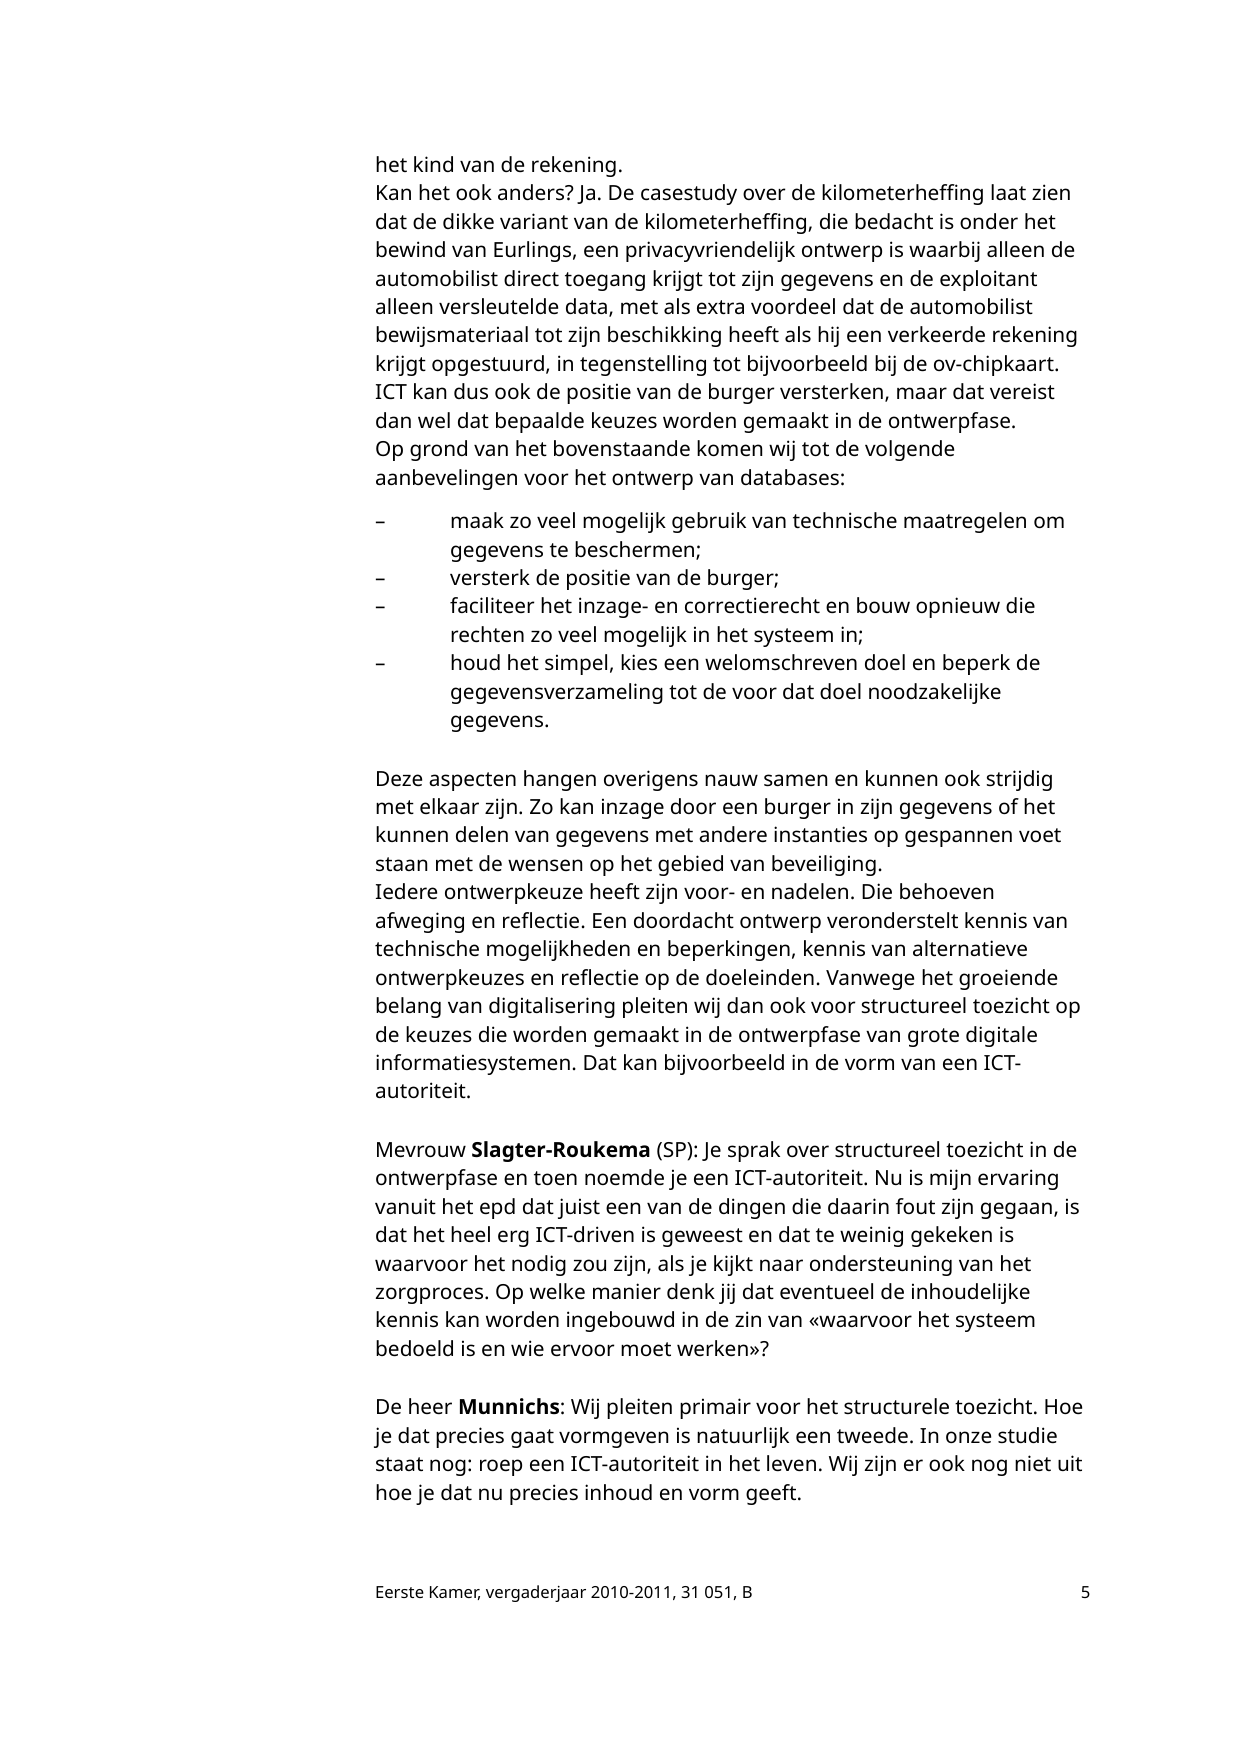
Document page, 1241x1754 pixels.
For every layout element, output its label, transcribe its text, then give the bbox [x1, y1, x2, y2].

text Deze aspecten hangen overigens nauw samen en kunnen ook strijdig met elkaar zijn. Zo kan inzage door een burger in zijn gegevens of het kunnen delen van gegevens met andere instanties op gespannen voet staan met de wensen op het gebied van beveiliging. [375, 764, 1090, 877]
list houd het simpel, kies een welomschreven doel en beperk de gegevensverzameling tot de voor dat doel noodzakelijke gegevens. [375, 648, 1090, 734]
list versterk de positie van de burger; [375, 563, 1090, 592]
list faciliteer het inzage- en correctierecht en bouw opnieuw die rechten zo veel mogelijk in het systeem in; [375, 592, 1090, 648]
text Mevrouw Slagter-Roukema (SP): Je sprak over structureel toezicht in de ontwerpfase en toen noemde je een ICT-autoriteit. Nu is mijn ervaring vanuit het epd dat juist een van de dingen die daarin fout zijn gegaan, is dat het heel erg ICT-driven is geweest en dat te weinig gekeken is waarvoor het nodig zou zijn, als je kijkt naar ondersteuning van het zorgproces. Op welke manier denk jij dat eventueel de inhoudelijke kennis kan worden ingebouwd in de zin van «waarvoor het systeem bedoeld is en wie ervoor moet werken»? [375, 1135, 1090, 1362]
text De heer Munnichs: Wij pleiten primair voor het structurele toezicht. Hoe je dat precies gaat vormgeven is natuurlijk een tweede. In onze studie staat nog: roep een ICT-autoriteit in het leven. Wij zijn er ook nog niet uit hoe je dat nu precies inhoud en vorm geeft. [375, 1392, 1090, 1506]
text Op grond van het bovenstaande komen wij tot de volgende aanbevelingen voor het ontwerp van databases: [375, 434, 1090, 491]
list maak zo veel mogelijk gebruik van technische maatregelen om gegevens te beschermen; [375, 506, 1090, 563]
text Iedere ontwerpkeuze heeft zijn voor- en nadelen. Die behoeven afweging en reflectie. Een doordacht ontwerp veronderstelt kennis van technische mogelijkheden en beperkingen, kennis van alternatieve ontwerpkeuzes en reflectie op de doeleinden. Vanwege het groeiende belang van digitalisering pleiten wij dan ook voor structureel toezicht op de keuzes die worden gemaakt in de ontwerpfase van grote digitale informatiesystemen. Dat kan bijvoorbeeld in de vorm van een ICT-autoriteit. [375, 877, 1090, 1105]
text Kan het ook anders? Ja. De casestudy over de kilometerheffing laat zien dat de dikke variant van de kilometerheffing, die bedacht is onder het bewind van Eurlings, een privacyvriendelijk ontwerp is waarbij alleen de automobilist direct toegang krijgt tot zijn gegevens en de exploitant alleen versleutelde data, met als extra voordeel dat de automobilist bewijsmateriaal tot zijn beschikking heeft als hij een verkeerde rekening krijgt opgestuurd, in tegenstelling tot bijvoorbeeld bij de ov-chipkaart. ICT kan dus ook de positie van de burger versterken, maar dat vereist dan wel dat bepaalde keuzes worden gemaakt in de ontwerpfase. [375, 178, 1090, 434]
text het kind van de rekening. [375, 150, 1090, 178]
